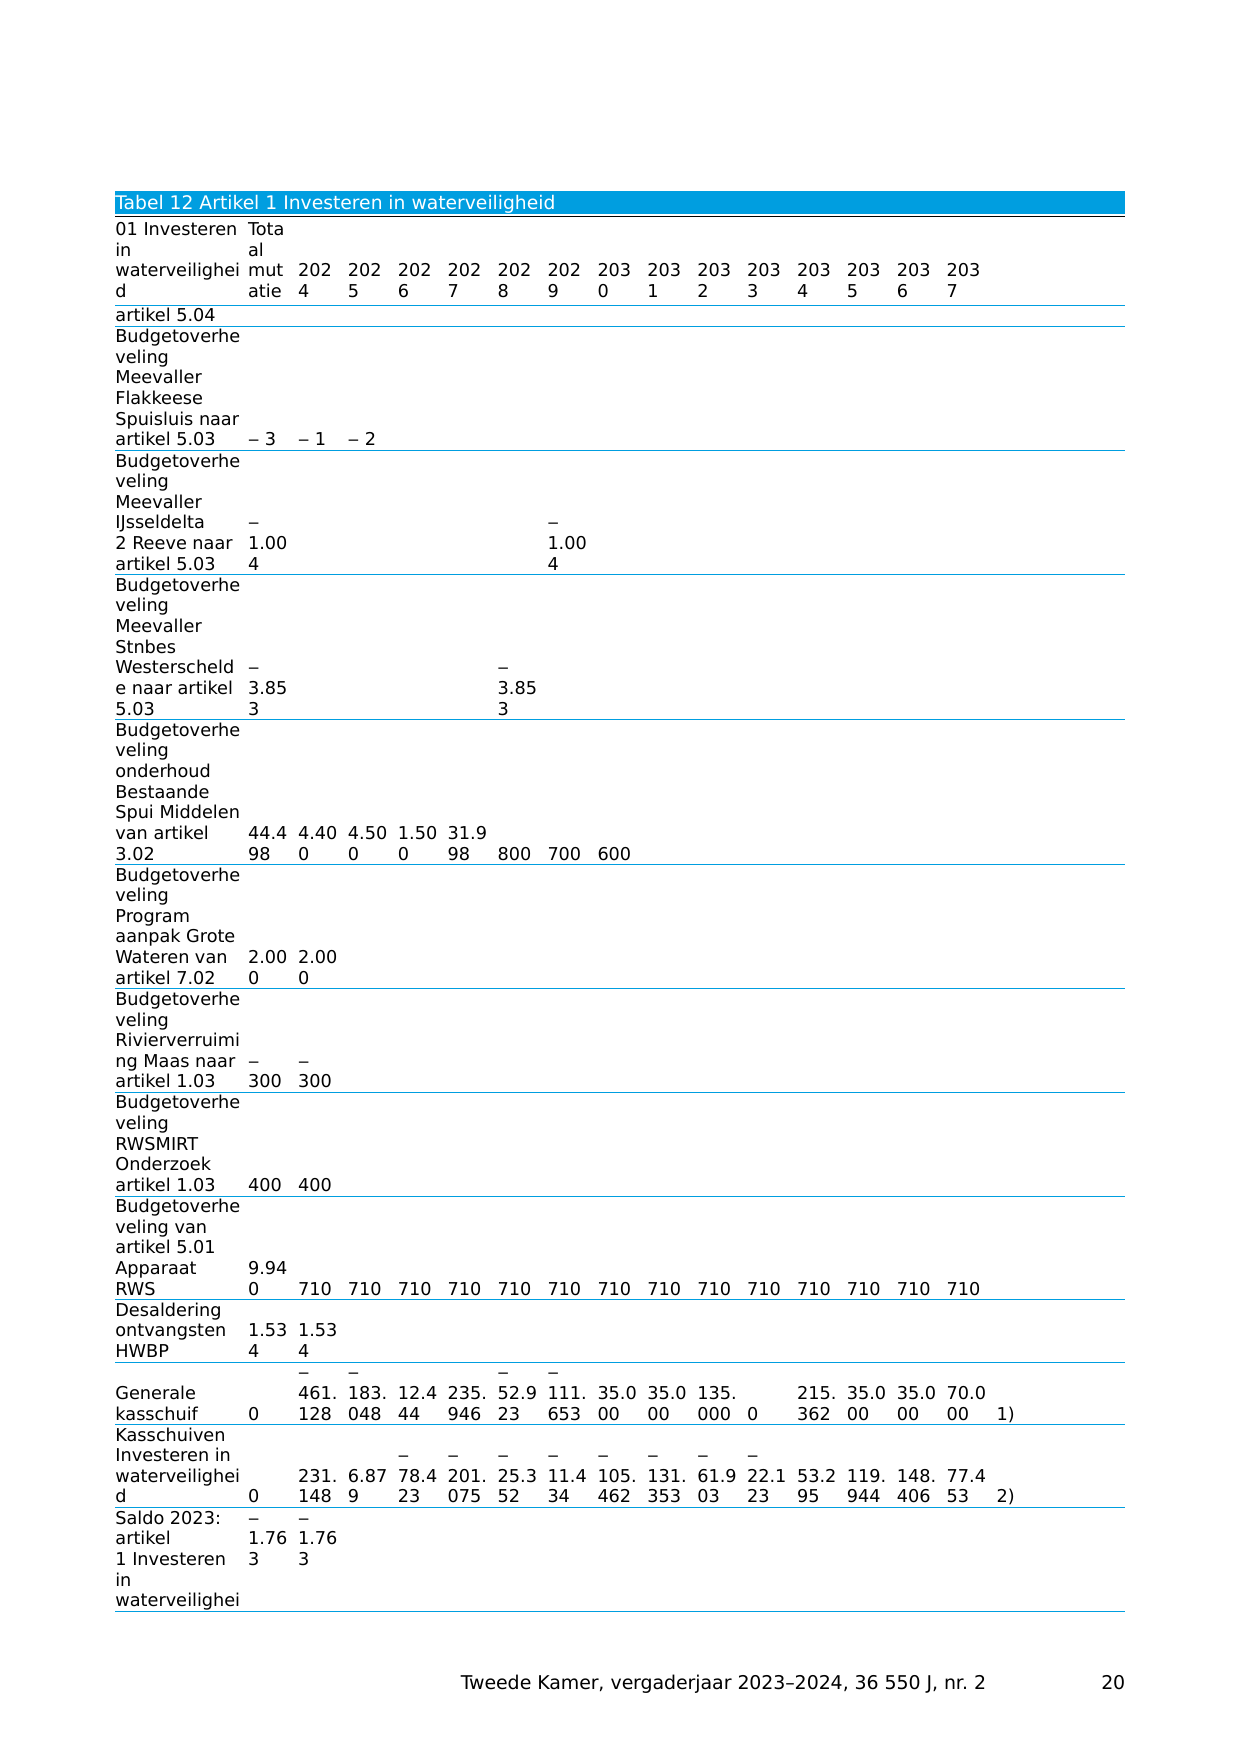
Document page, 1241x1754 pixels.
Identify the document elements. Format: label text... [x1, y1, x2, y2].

table_cell [844, 720, 894, 864]
table_cell Budgetoverheveling Program aanpak Grote Wateren van artikel 7.02 [115, 865, 245, 988]
table_cell [844, 1300, 894, 1362]
table_cell [694, 1093, 744, 1196]
table_cell Budgetoverheveling Meevaller IJsseldelta 2 Reeve naar artikel 5.03 [115, 451, 245, 574]
table_cell [944, 327, 993, 450]
table_cell 400 [245, 1093, 295, 1196]
table_cell 400 [295, 1093, 345, 1196]
table_cell [894, 1300, 943, 1362]
table_cell 2027 [445, 217, 494, 304]
table_cell 0 [744, 1363, 794, 1424]
table_cell 1.534 [295, 1300, 345, 1362]
table_cell ‒ 1 [295, 327, 345, 450]
table_cell ‒ 3.853 [495, 575, 544, 719]
table_cell [944, 865, 993, 988]
table_cell 12.444 [395, 1363, 444, 1424]
table_cell [544, 327, 594, 450]
table_cell [345, 451, 395, 574]
table_cell ‒ 1.004 [245, 451, 295, 574]
table_cell [495, 1300, 544, 1362]
table_cell [744, 306, 794, 326]
table_cell [445, 327, 494, 450]
table_cell 01 Investeren in waterveiligheid [115, 217, 245, 304]
table_cell ‒ 3.853 [245, 575, 295, 719]
table_cell 235.946 [445, 1363, 494, 1424]
table_cell [844, 575, 894, 719]
table_cell 2026 [395, 217, 444, 304]
table_cell [594, 306, 644, 326]
table_cell 2024 [295, 217, 345, 304]
table_cell ‒ 131.353 [644, 1425, 694, 1507]
table_cell 0 [245, 1363, 295, 1424]
table_cell [644, 1093, 694, 1196]
table_cell [594, 575, 644, 719]
table_cell [495, 1093, 544, 1196]
table_cell 2030 [594, 217, 644, 304]
table_cell 231.148 [295, 1425, 345, 1507]
table_cell 35.000 [594, 1363, 644, 1424]
table_cell 4.500 [345, 720, 395, 864]
table_cell [445, 1300, 494, 1362]
table_cell [994, 217, 1125, 304]
table_cell [894, 865, 943, 988]
table_cell [245, 306, 295, 326]
table_cell [644, 575, 694, 719]
table_cell [694, 327, 744, 450]
table_cell Desaldering ontvangsten HWBP [115, 1300, 245, 1362]
table_cell [395, 1508, 444, 1611]
table_cell [744, 1300, 794, 1362]
table_cell Budgetoverheveling RWSMIRT Onderzoek artikel 1.03 [115, 1093, 245, 1196]
table_cell ‒ 61.903 [694, 1425, 744, 1507]
table_cell 2028 [495, 217, 544, 304]
table_cell [495, 327, 544, 450]
table_cell [894, 989, 943, 1092]
table_cell [295, 306, 345, 326]
table_cell [544, 1093, 594, 1196]
table_cell [694, 865, 744, 988]
table_cell artikel 5.04 [115, 306, 245, 326]
table_cell 2.000 [245, 865, 295, 988]
table_cell ‒ 2 [345, 327, 395, 450]
table_cell [594, 1508, 644, 1611]
table_cell [345, 575, 395, 719]
table_cell 710 [644, 1197, 694, 1299]
table_cell [445, 451, 494, 574]
table_cell [495, 865, 544, 988]
table_cell ‒ 3 [245, 327, 295, 450]
table_cell [395, 1300, 444, 1362]
table_cell 135.000 [694, 1363, 744, 1424]
table_cell [544, 1300, 594, 1362]
table_cell [594, 1093, 644, 1196]
table_cell Totaal mutatie [245, 217, 295, 304]
table_cell [894, 1508, 943, 1611]
table_cell 6.879 [345, 1425, 395, 1507]
table_cell [794, 451, 844, 574]
table_cell [495, 306, 544, 326]
table_cell [644, 720, 694, 864]
table_cell 44.498 [245, 720, 295, 864]
table_cell Budgetoverheveling Rivierverruiming Maas naar artikel 1.03 [115, 989, 245, 1092]
table_cell ‒ 300 [295, 989, 345, 1092]
table_cell 77.453 [944, 1425, 993, 1507]
table_cell Budgetoverheveling Meevaller Flakkeese Spuisluis naar artikel 5.03 [115, 327, 245, 450]
table_cell [944, 989, 993, 1092]
table_cell [894, 1093, 943, 1196]
table_cell 710 [944, 1197, 993, 1299]
table_cell [994, 1508, 1125, 1611]
table_cell [594, 1300, 644, 1362]
table_cell Saldo 2023: artikel 1 Investeren in waterveilighei [115, 1508, 245, 1611]
table_cell [694, 1300, 744, 1362]
table_cell [445, 865, 494, 988]
table_cell [844, 989, 894, 1092]
table_cell [295, 575, 345, 719]
table_cell 1) [994, 1363, 1125, 1424]
table_cell [944, 1508, 993, 1611]
table_cell [944, 306, 993, 326]
table_cell ‒ 1.763 [245, 1508, 295, 1611]
table_cell 9.940 [245, 1197, 295, 1299]
table_cell ‒ 11.434 [544, 1425, 594, 1507]
table_cell ‒ 300 [245, 989, 295, 1092]
table_cell 600 [594, 720, 644, 864]
table_cell [994, 720, 1125, 864]
table_cell [894, 720, 943, 864]
table_cell 1.534 [245, 1300, 295, 1362]
table_cell ‒ 1.004 [544, 451, 594, 574]
table_cell Generale kasschuif [115, 1363, 245, 1424]
table_cell 2) [994, 1425, 1125, 1507]
table_cell 2034 [794, 217, 844, 304]
table_cell [495, 1508, 544, 1611]
table_cell [844, 1508, 894, 1611]
table_cell [694, 306, 744, 326]
table_cell 1.500 [395, 720, 444, 864]
table_cell [994, 327, 1125, 450]
table_cell [944, 720, 993, 864]
table_cell 70.000 [944, 1363, 993, 1424]
table_cell [794, 327, 844, 450]
table_cell 2031 [644, 217, 694, 304]
table_cell [495, 989, 544, 1092]
table_cell 2.000 [295, 865, 345, 988]
table_cell 2033 [744, 217, 794, 304]
table_cell [744, 1508, 794, 1611]
table_cell [794, 1508, 844, 1611]
table_cell 148.406 [894, 1425, 943, 1507]
table_cell [794, 989, 844, 1092]
table_cell [744, 451, 794, 574]
table_cell [445, 575, 494, 719]
table_cell ‒ 461.128 [295, 1363, 345, 1424]
table_cell 2035 [844, 217, 894, 304]
table_cell [395, 1093, 444, 1196]
table_cell [395, 575, 444, 719]
table_cell Kasschuiven Investeren in waterveiligheid [115, 1425, 245, 1507]
table_cell [644, 451, 694, 574]
table_cell [644, 1300, 694, 1362]
table_cell [994, 865, 1125, 988]
table_cell [345, 1300, 395, 1362]
table_cell [994, 451, 1125, 574]
table_cell 710 [744, 1197, 794, 1299]
table_cell [544, 306, 594, 326]
table_cell 710 [694, 1197, 744, 1299]
table_cell 700 [544, 720, 594, 864]
table_cell [744, 1093, 794, 1196]
table_cell [844, 327, 894, 450]
table_cell ‒ 22.123 [744, 1425, 794, 1507]
table_cell 710 [295, 1197, 345, 1299]
table_cell [644, 306, 694, 326]
table_cell [445, 1508, 494, 1611]
table_cell [744, 327, 794, 450]
table_cell 2037 [944, 217, 993, 304]
table_cell ‒ 105.462 [594, 1425, 644, 1507]
table_cell [445, 989, 494, 1092]
table_cell [594, 865, 644, 988]
table_cell 710 [445, 1197, 494, 1299]
table_cell [894, 306, 943, 326]
table_cell [445, 1093, 494, 1196]
table_cell [594, 327, 644, 450]
table_cell [744, 720, 794, 864]
table_cell [644, 865, 694, 988]
table_cell [694, 1508, 744, 1611]
table_cell [395, 865, 444, 988]
table_cell 2032 [694, 217, 744, 304]
table_cell 710 [894, 1197, 943, 1299]
table_cell [345, 306, 395, 326]
table_cell [744, 989, 794, 1092]
table_cell [794, 720, 844, 864]
table_cell [395, 306, 444, 326]
table_cell [894, 575, 943, 719]
table_cell [445, 306, 494, 326]
table_cell [644, 327, 694, 450]
table_cell 119.944 [844, 1425, 894, 1507]
table_cell [994, 1093, 1125, 1196]
table_cell ‒ 1.763 [295, 1508, 345, 1611]
table_cell [544, 865, 594, 988]
table_cell ‒ 201.075 [445, 1425, 494, 1507]
table_cell [944, 451, 993, 574]
table_cell 710 [395, 1197, 444, 1299]
table_cell [744, 865, 794, 988]
table_cell [644, 989, 694, 1092]
table_cell 35.000 [844, 1363, 894, 1424]
table_cell 0 [245, 1425, 295, 1507]
table_cell 710 [544, 1197, 594, 1299]
table_cell [694, 575, 744, 719]
table_cell ‒ 111.653 [544, 1363, 594, 1424]
table_cell [395, 451, 444, 574]
table_cell [794, 1093, 844, 1196]
table_cell [544, 575, 594, 719]
table_cell 710 [794, 1197, 844, 1299]
table_cell [894, 451, 943, 574]
table_cell 710 [594, 1197, 644, 1299]
table_cell [395, 327, 444, 450]
table_cell [844, 865, 894, 988]
table_cell [345, 1508, 395, 1611]
table_cell [794, 575, 844, 719]
table_cell [894, 327, 943, 450]
table_cell 710 [844, 1197, 894, 1299]
table_cell [844, 306, 894, 326]
table_cell Budgetoverheveling Meevaller Stnbes Westerschelde naar artikel 5.03 [115, 575, 245, 719]
table_cell [694, 989, 744, 1092]
table_cell 53.295 [794, 1425, 844, 1507]
table_cell [345, 1093, 395, 1196]
table_cell [395, 989, 444, 1092]
table_cell [644, 1508, 694, 1611]
table_cell [844, 451, 894, 574]
table_cell [944, 575, 993, 719]
table_cell [844, 1093, 894, 1196]
table_cell ‒ 78.423 [395, 1425, 444, 1507]
table_cell [944, 1093, 993, 1196]
table_cell [345, 865, 395, 988]
table_cell ‒ 25.352 [495, 1425, 544, 1507]
table_cell 800 [495, 720, 544, 864]
table_cell [994, 306, 1125, 326]
table_cell [295, 451, 345, 574]
table_cell 31.998 [445, 720, 494, 864]
table_cell [694, 451, 744, 574]
table_cell Budgetoverheveling van artikel 5.01 Apparaat RWS [115, 1197, 245, 1299]
table_cell 4.400 [295, 720, 345, 864]
table_cell 710 [345, 1197, 395, 1299]
table_cell 2029 [544, 217, 594, 304]
table_cell [794, 1300, 844, 1362]
table_cell [544, 1508, 594, 1611]
table_cell [544, 989, 594, 1092]
table_cell 710 [495, 1197, 544, 1299]
table_cell 35.000 [644, 1363, 694, 1424]
table_cell [994, 1300, 1125, 1362]
table_cell [794, 306, 844, 326]
table_cell [345, 989, 395, 1092]
table_cell Budgetoverheveling onderhoud Bestaande Spui Middelen van artikel 3.02 [115, 720, 245, 864]
table_cell [944, 1300, 993, 1362]
table_cell 35.000 [894, 1363, 943, 1424]
table_cell 215.362 [794, 1363, 844, 1424]
table_cell [994, 575, 1125, 719]
table_cell ‒ 183.048 [345, 1363, 395, 1424]
table_cell [594, 451, 644, 574]
table_cell [794, 865, 844, 988]
table_cell 2036 [894, 217, 943, 304]
table_cell [744, 575, 794, 719]
table_cell [994, 989, 1125, 1092]
table_cell [594, 989, 644, 1092]
table_cell [495, 451, 544, 574]
table_cell [694, 720, 744, 864]
table_cell ‒ 52.923 [495, 1363, 544, 1424]
table_cell 2025 [345, 217, 395, 304]
table_cell [994, 1197, 1125, 1299]
